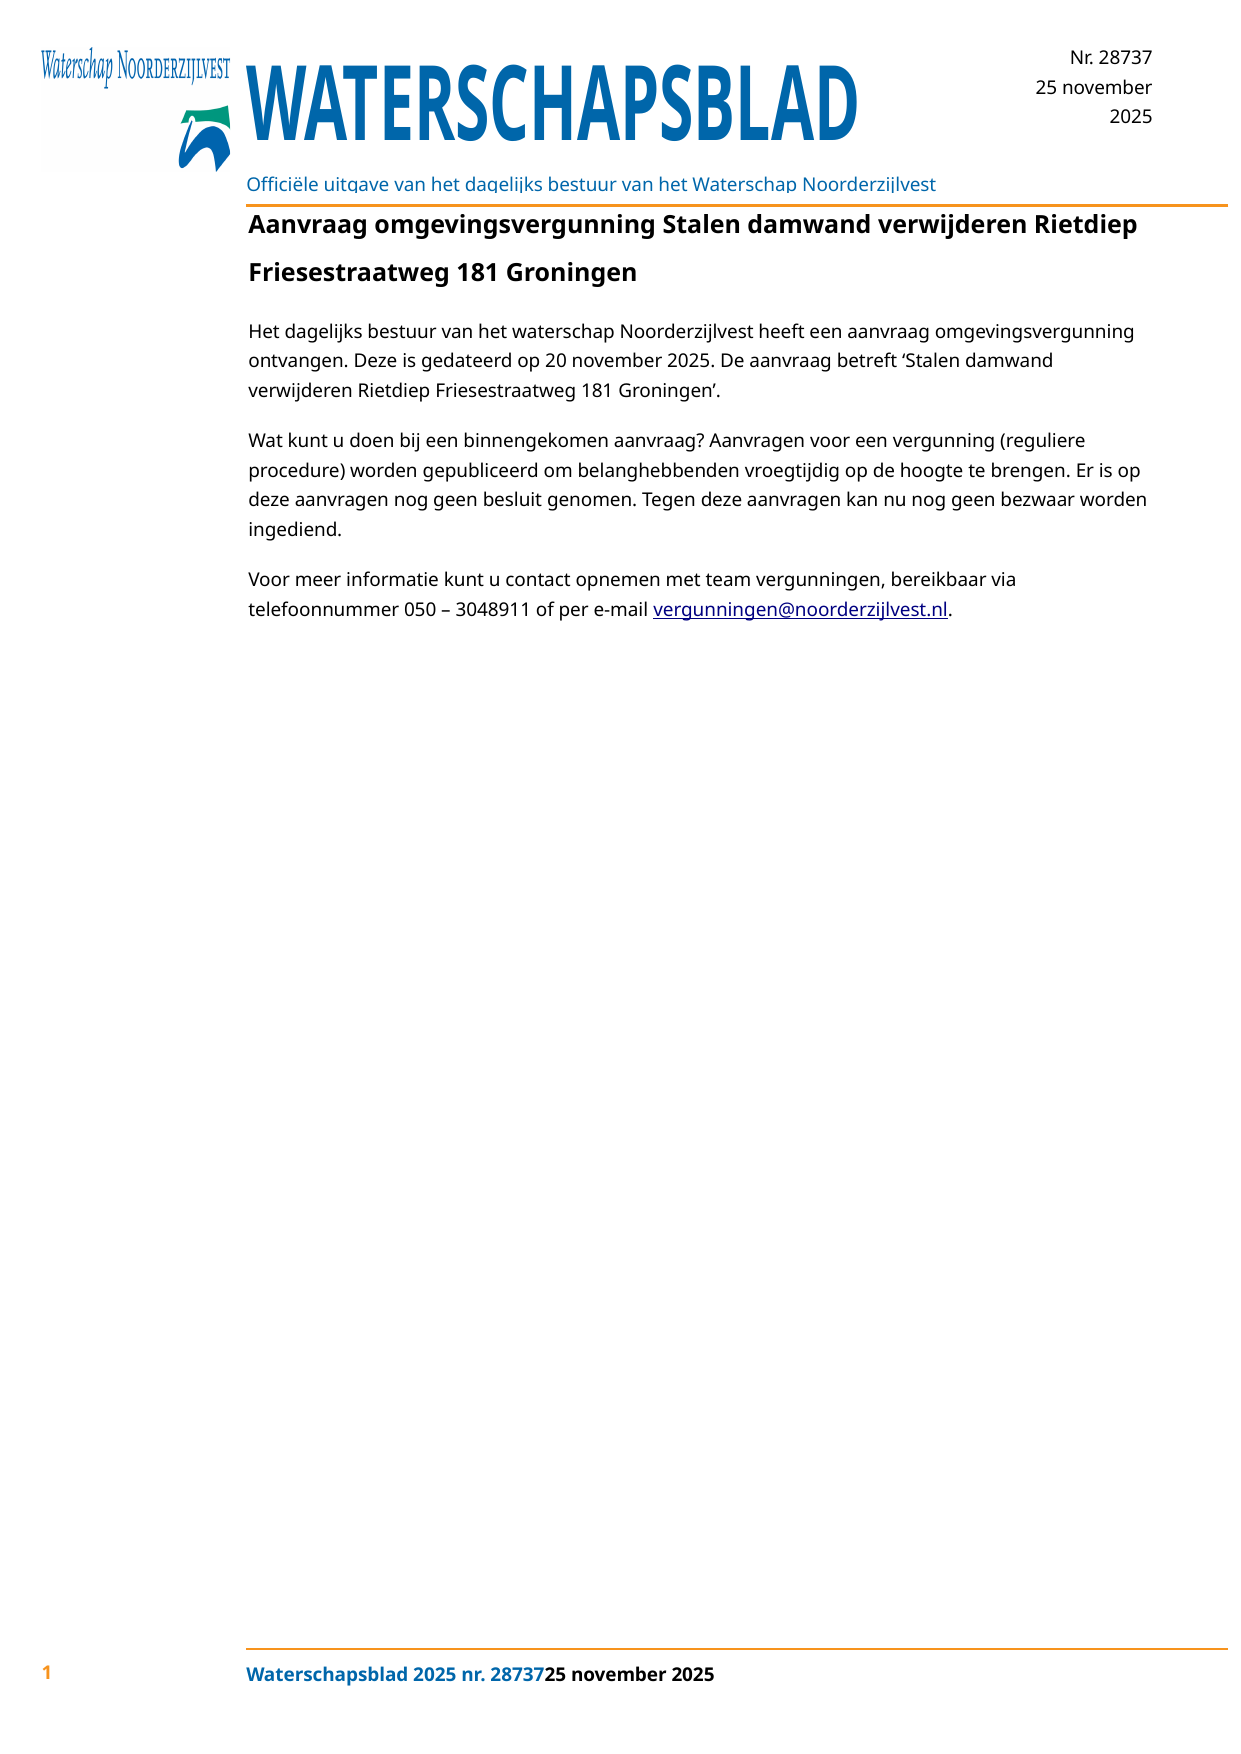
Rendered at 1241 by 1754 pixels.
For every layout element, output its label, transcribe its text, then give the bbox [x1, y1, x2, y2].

text Wat kunt u doen bij een binnengekomen aanvraag? Aanvragen voor een vergunning (reguliere procedure) worden gepubliceerd om belanghebbenden vroegtijdig op de hoogte te brengen. Er is op deze aanvragen nog geen besluit genomen. Tegen deze aanvragen kan nu nog geen bezwaar worden ingediend. [248, 427, 1152, 542]
text Het dagelijks bestuur van het waterschap Noorderzijlvest heeft een aanvraag omgevingsvergunning ontvangen. Deze is gedateerd op 20 november 2025. De aanvraag betreft ‘Stalen damwand verwijderen Rietdiep Friesestraatweg 181 Groningen’. [248, 318, 1152, 403]
text Aanvraag omgevingsvergunning Stalen damwand verwijderen Rietdiep Friesestraatweg 181 Groningen [248, 207, 1152, 288]
text Voor meer informatie kunt u contact opnemen met team vergunningen, bereikbaar via telefoonnummer 050 – 3048911 of per e-mail vergunningen@noorderzijlvest.nl. [248, 567, 1152, 622]
picture [41, 47, 231, 172]
